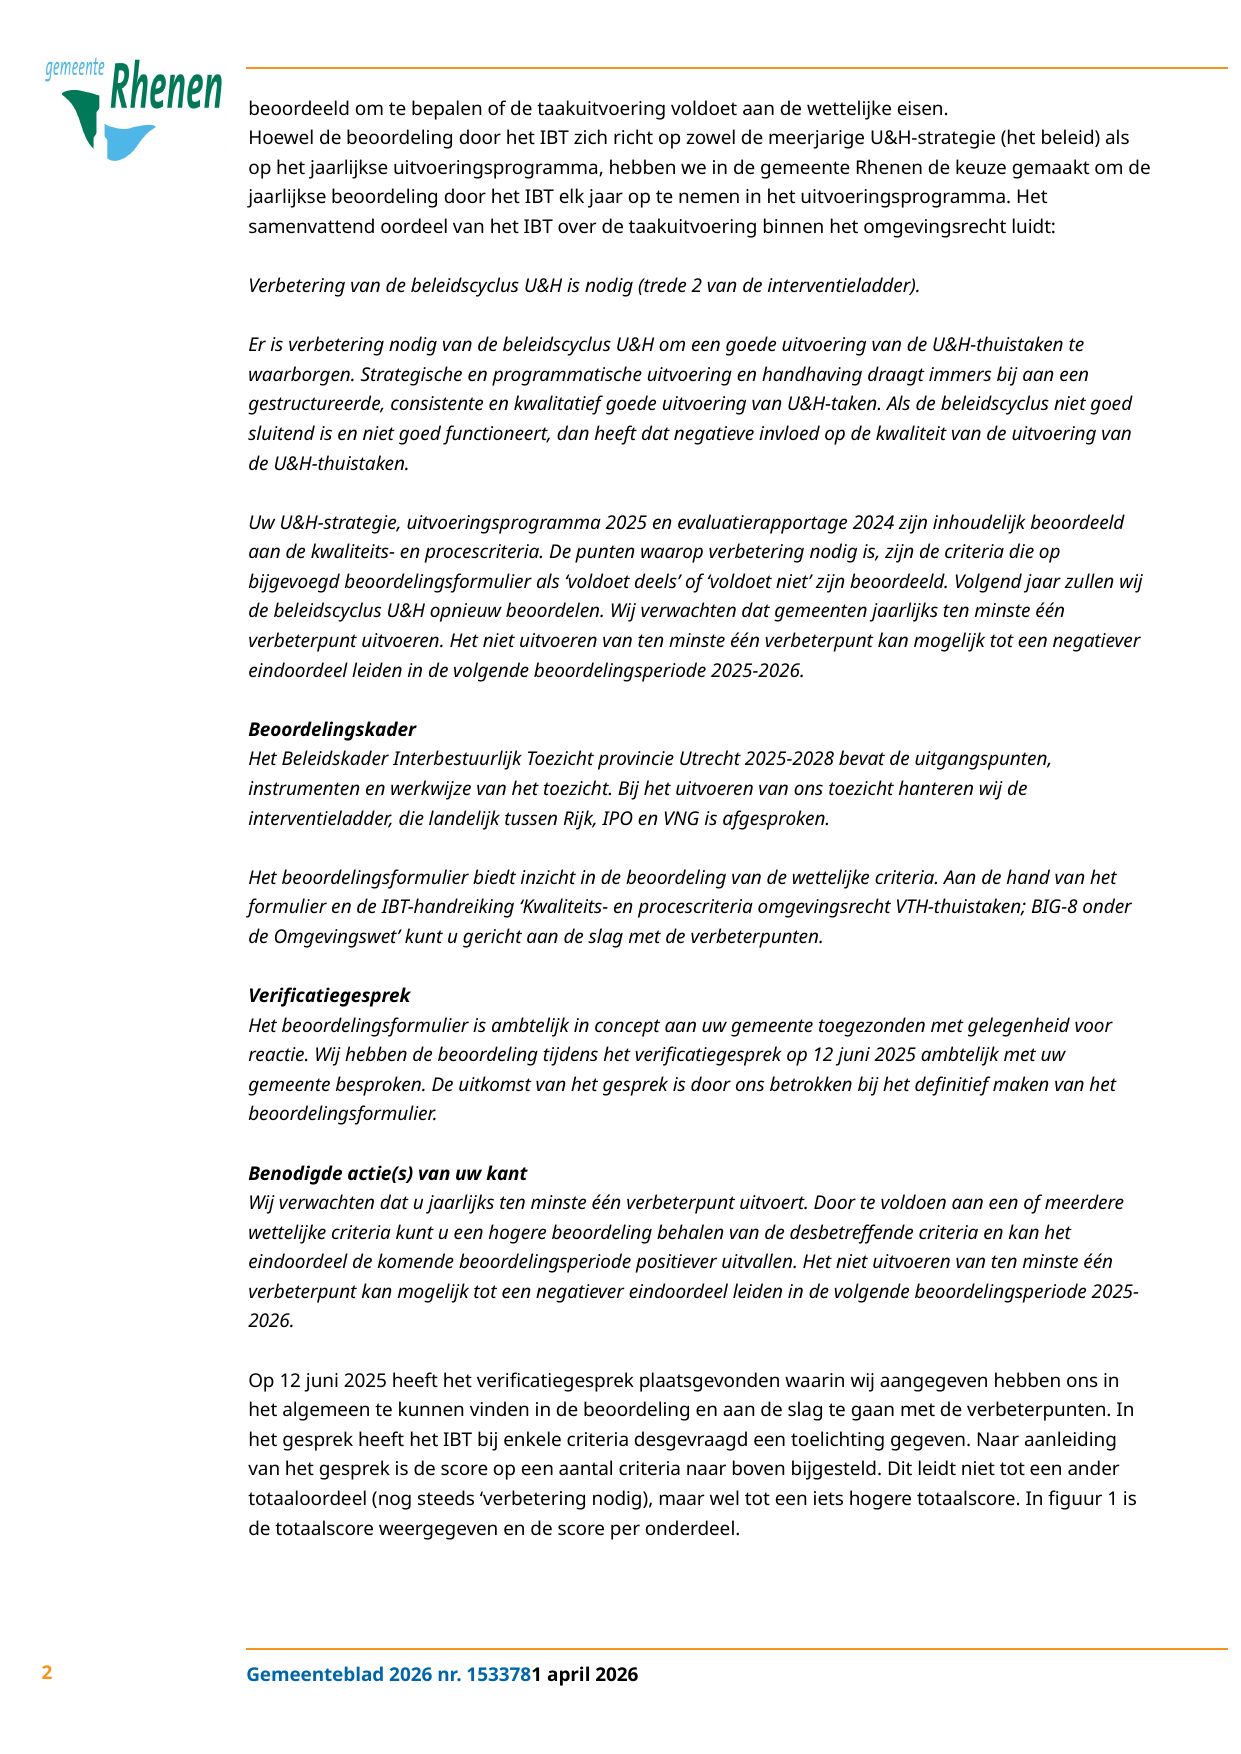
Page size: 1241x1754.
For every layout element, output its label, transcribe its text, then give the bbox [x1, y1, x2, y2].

text Benodigde actie(s) van uw kant [248, 1160, 1152, 1186]
text Er is verbetering nodig van de beleidscyclus U&H om een goede uitvoering van de U&H-thuistaken te waarborgen. Strategische en programmatische uitvoering en handhaving draagt immers bij aan een gestructureerde, consistente en kwalitatief goede uitvoering van U&H-taken. Als de beleidscyclus niet goed sluitend is en niet goed functioneert, dan heeft dat negatieve invloed op de kwaliteit van de uitvoering van de U&H-thuistaken. [248, 331, 1152, 476]
text beoordeeld om te bepalen of de taakuitvoering voldoet aan de wettelijke eisen. [248, 95, 1152, 121]
text Hoewel de beoordeling door het IBT zich richt op zowel de meerjarige U&H-strategie (het beleid) als op het jaarlijkse uitvoeringsprogramma, hebben we in de gemeente Rhenen de keuze gemaakt om de jaarlijkse beoordeling door het IBT elk jaar op te nemen in het uitvoeringsprogramma. Het samenvattend oordeel van het IBT over de taakuitvoering binnen het omgevingsrecht luidt: [248, 124, 1152, 239]
text Het Beleidskader Interbestuurlijk Toezicht provincie Utrecht 2025-2028 bevat de uitgangspunten, instrumenten en werkwijze van het toezicht. Bij het uitvoeren van ons toezicht hanteren wij de interventieladder, die landelijk tussen Rijk, IPO en VNG is afgesproken. [248, 746, 1152, 831]
text Wij verwachten dat u jaarlijks ten minste één verbeterpunt uitvoert. Door te voldoen aan een of meerdere wettelijke criteria kunt u een hogere beoordeling behalen van de desbetreffende criteria en kan het eindoordeel de komende beoordelingsperiode positiever uitvallen. Het niet uitvoeren van ten minste één verbeterpunt kan mogelijk tot een negatiever eindoordeel leiden in de volgende beoordelingsperiode 2025-2026. [248, 1189, 1152, 1333]
text Verificatiegesprek [248, 982, 1152, 1008]
text Het beoordelingsformulier biedt inzicht in de beoordeling van de wettelijke criteria. Aan de hand van het formulier en de IBT-handreiking ‘Kwaliteits- en procescriteria omgevingsrecht VTH-thuistaken; BIG-8 onder de Omgevingswet’ kunt u gericht aan de slag met de verbeterpunten. [248, 864, 1152, 949]
text Op 12 juni 2025 heeft het verificatiegesprek plaatsgevonden waarin wij aangegeven hebben ons in het algemeen te kunnen vinden in de beoordeling en aan de slag te gaan met de verbeterpunten. In het gesprek heeft het IBT bij enkele criteria desgevraagd een toelichting gegeven. Naar aanleiding van het gesprek is de score op een aantal criteria naar boven bijgesteld. Dit leidt niet tot een ander totaaloordeel (nog steeds ‘verbetering nodig), maar wel tot een iets hogere totaalscore. In figuur 1 is de totaalscore weergegeven en de score per onderdeel. [248, 1367, 1152, 1541]
text Het beoordelingsformulier is ambtelijk in concept aan uw gemeente toegezonden met gelegenheid voor reactie. Wij hebben de beoordeling tijdens het verificatiegesprek op 12 juni 2025 ambtelijk met uw gemeente besproken. De uitkomst van het gesprek is door ons betrokken bij het definitief maken van het beoordelingsformulier. [248, 1012, 1152, 1126]
text Uw U&H-strategie, uitvoeringsprogramma 2025 en evaluatierapportage 2024 zijn inhoudelijk beoordeeld aan de kwaliteits- en procescriteria. De punten waarop verbetering nodig is, zijn de criteria die op bijgevoegd beoordelingsformulier als ‘voldoet deels’ of ‘voldoet niet’ zijn beoordeeld. Volgend jaar zullen wij de beleidscyclus U&H opnieuw beoordelen. Wij verwachten dat gemeenten jaarlijks ten minste één verbeterpunt uitvoeren. Het niet uitvoeren van ten minste één verbeterpunt kan mogelijk tot een negatiever eindoordeel leiden in de volgende beoordelingsperiode 2025-2026. [248, 509, 1152, 683]
text Beoordelingskader [248, 716, 1152, 742]
picture [41, 47, 231, 172]
text Verbetering van de beleidscyclus U&H is nodig (trede 2 van de interventieladder). [248, 272, 1152, 298]
